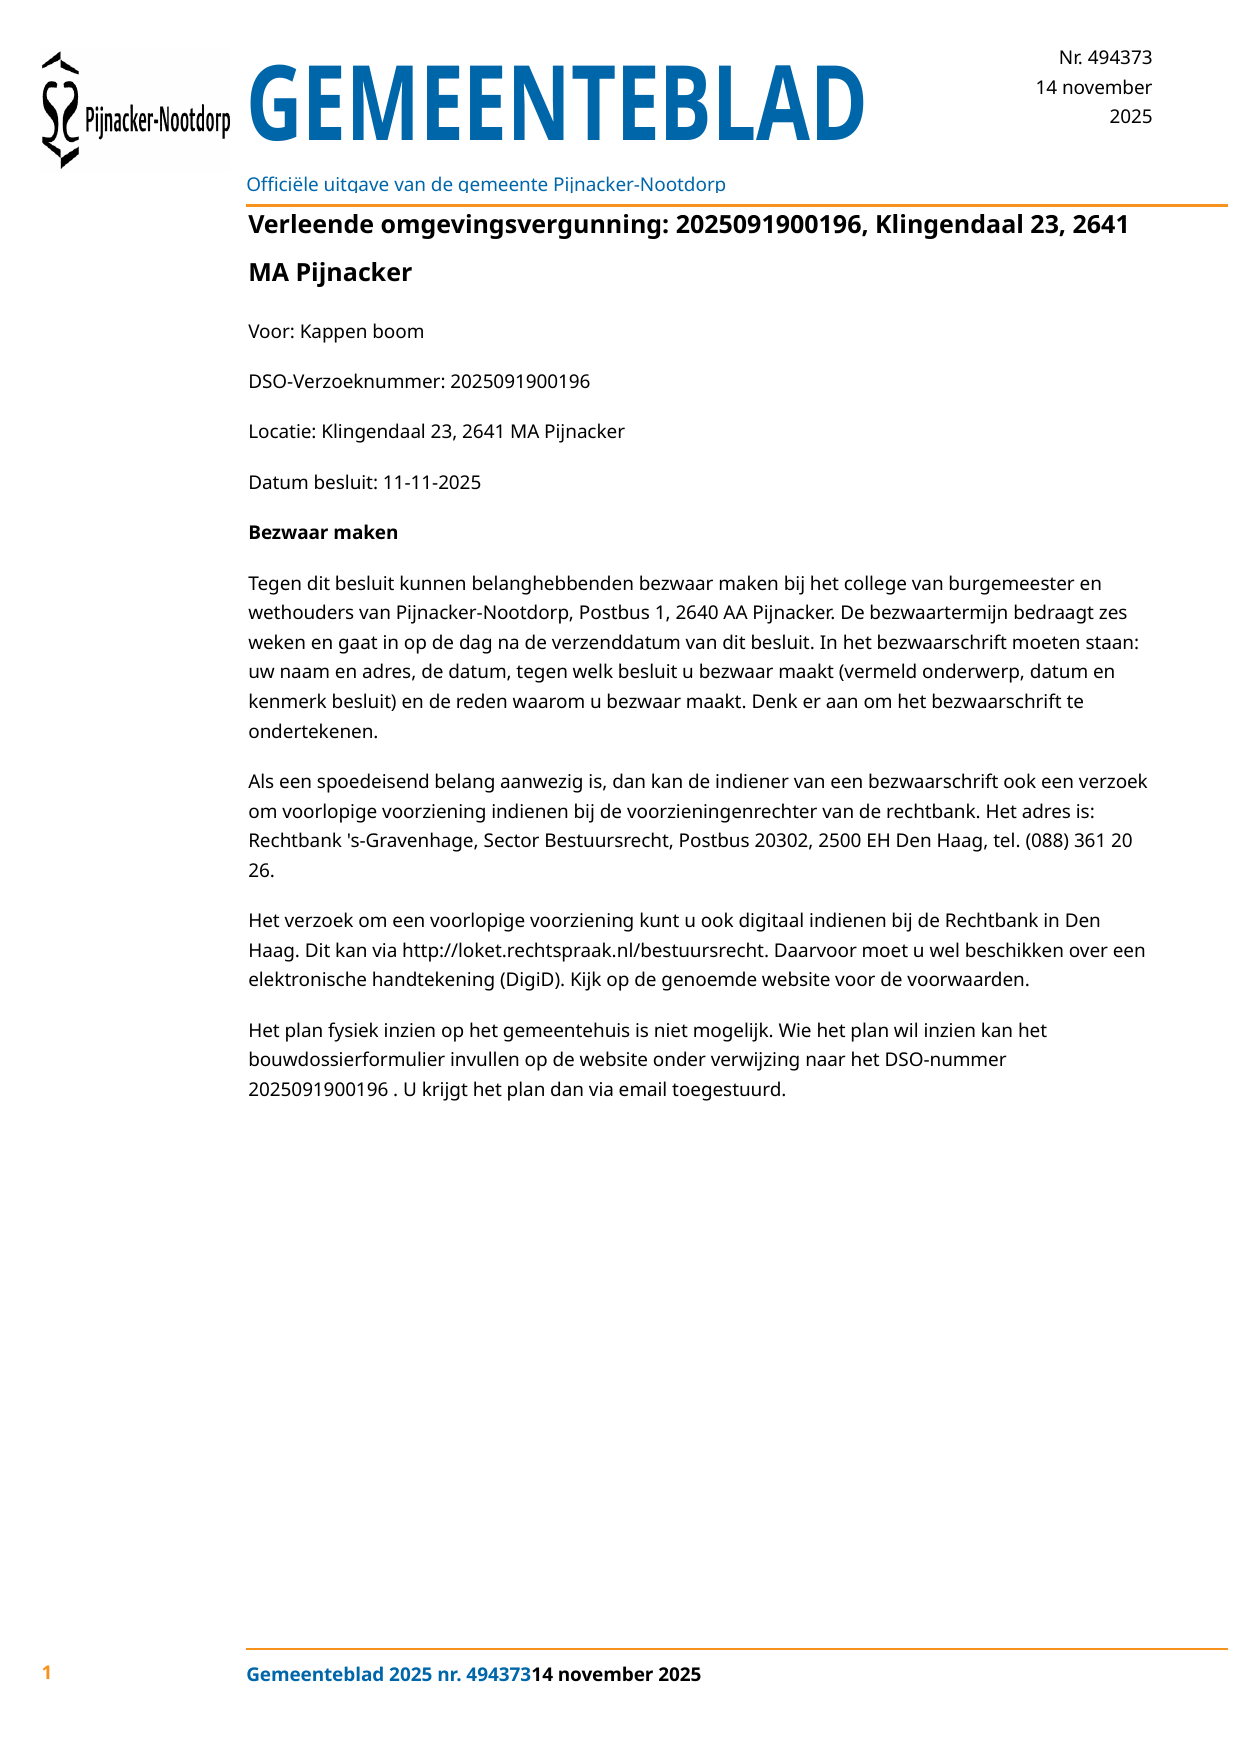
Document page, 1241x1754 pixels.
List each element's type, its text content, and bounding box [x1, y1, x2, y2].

text DSO-Verzoeknummer: 2025091900196 [248, 368, 1152, 394]
text Het plan fysiek inzien op het gemeentehuis is niet mogelijk. Wie het plan wil inzien kan het bouwdossierformulier invullen op de website onder verwijzing naar het DSO-nummer 2025091900196 . U krijgt het plan dan via email toegestuurd. [248, 1017, 1152, 1102]
text Als een spoedeisend belang aanwezig is, dan kan de indiener van een bezwaarschrift ook een verzoek om voorlopige voorziening indienen bij de voorzieningenrechter van de rechtbank. Het adres is: Rechtbank 's-Gravenhage, Sector Bestuursrecht, Postbus 20302, 2500 EH Den Haag, tel. (088) 361 20 26. [248, 768, 1152, 883]
text Bezwaar maken [248, 519, 1152, 545]
picture [41, 47, 231, 172]
text Het verzoek om een voorlopige voorziening kunt u ook digitaal indienen bij de Rechtbank in Den Haag. Dit kan via http://loket.rechtspraak.nl/bestuursrecht. Daarvoor moet u wel beschikken over een elektronische handtekening (DigiD). Kijk op de genoemde website voor de voorwaarden. [248, 907, 1152, 992]
text Voor: Kappen boom [248, 318, 1152, 344]
text Locatie: Klingendaal 23, 2641 MA Pijnacker [248, 419, 1152, 444]
text Verleende omgevingsvergunning: 2025091900196, Klingendaal 23, 2641 MA Pijnacker [248, 207, 1152, 288]
text Tegen dit besluit kunnen belanghebbenden bezwaar maken bij het college van burgemeester en wethouders van Pijnacker-Nootdorp, Postbus 1, 2640 AA Pijnacker. De bezwaartermijn bedraagt zes weken en gaat in op de dag na de verzenddatum van dit besluit. In het bezwaarschrift moeten staan: uw naam en adres, de datum, tegen welk besluit u bezwaar maakt (vermeld onderwerp, datum en kenmerk besluit) en de reden waarom u bezwaar maakt. Denk er aan om het bezwaarschrift te ondertekenen. [248, 570, 1152, 744]
text Datum besluit: 11-11-2025 [248, 469, 1152, 495]
